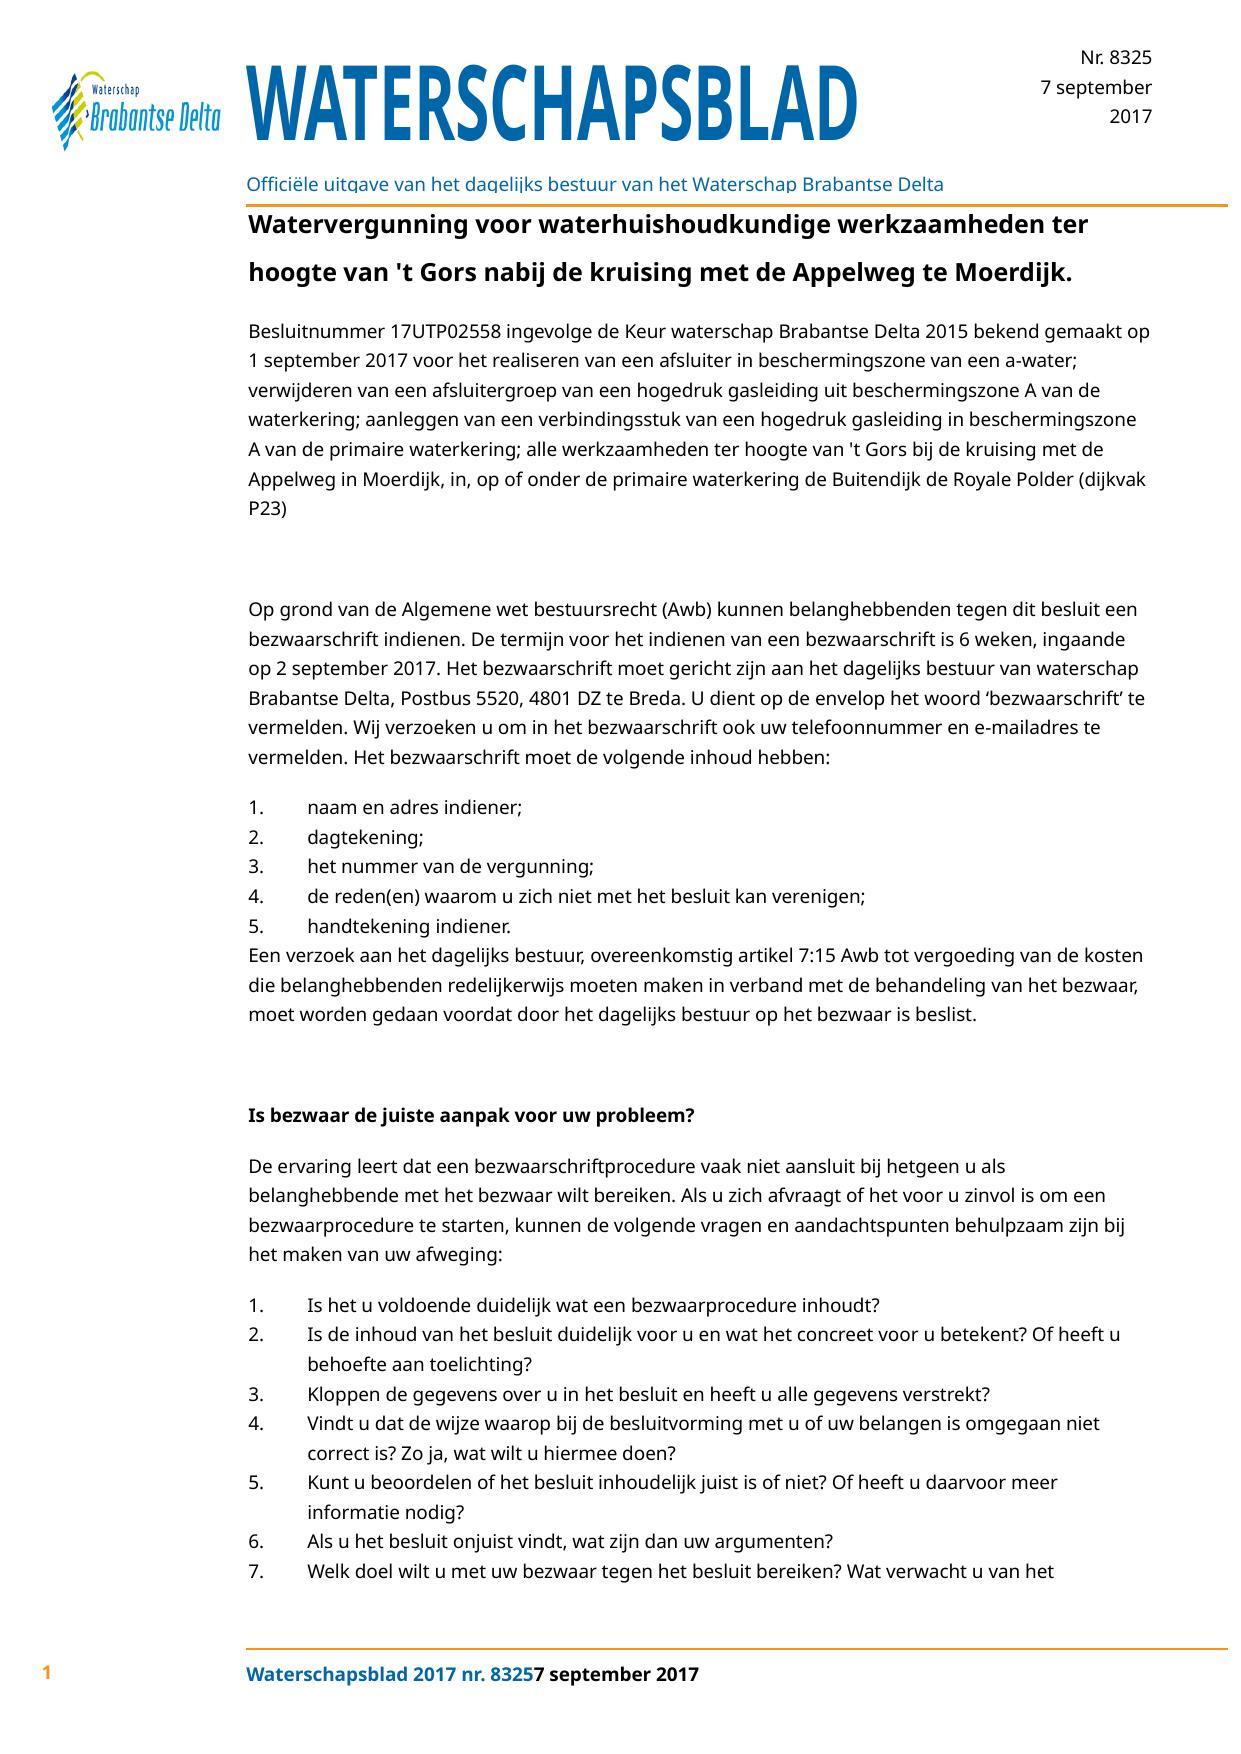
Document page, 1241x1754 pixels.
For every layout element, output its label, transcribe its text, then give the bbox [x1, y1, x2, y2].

text Watervergunning voor waterhuishoudkundige werkzaamheden ter hoogte van 't Gors nabij de kruising met de Appelweg te Moerdijk. [248, 207, 1152, 288]
list Is de inhoud van het besluit duidelijk voor u en wat het concreet voor u betekent? Of heeft u behoefte aan toelichting? [248, 1322, 1152, 1377]
list Als u het besluit onjuist vindt, wat zijn dan uw argumenten? [248, 1529, 1152, 1554]
list Kloppen de gegevens over u in het besluit en heeft u alle gegevens verstrekt? [248, 1381, 1152, 1407]
text Is bezwaar de juiste aanpak voor uw probleem? [248, 1102, 1152, 1128]
list Is het u voldoende duidelijk wat een bezwaarprocedure inhoudt? [248, 1292, 1152, 1318]
list de reden(en) waarom u zich niet met het besluit kan verenigen; [248, 883, 1152, 909]
list handtekening indiener. [248, 913, 1152, 939]
list Welk doel wilt u met uw bezwaar tegen het besluit bereiken? Wat verwacht u van het [248, 1558, 1152, 1584]
list Vindt u dat de wijze waarop bij de besluitvorming met u of uw belangen is omgegaan niet correct is? Zo ja, wat wilt u hiermee doen? [248, 1410, 1152, 1466]
text De ervaring leert dat een bezwaarschriftprocedure vaak niet aansluit bij hetgeen u als belanghebbende met het bezwaar wilt bereiken. Als u zich afvraagt of het voor u zinvol is om een bezwaarprocedure te starten, kunnen de volgende vragen en aandachtspunten behulpzaam zijn bij het maken van uw afweging: [248, 1153, 1152, 1267]
list Kunt u beoordelen of het besluit inhoudelijk juist is of niet? Of heeft u daarvoor meer informatie nodig? [248, 1469, 1152, 1525]
list het nummer van de vergunning; [248, 854, 1152, 879]
text Een verzoek aan het dagelijks bestuur, overeenkomstig artikel 7:15 Awb tot vergoeding van de kosten die belanghebbenden redelijkerwijs moeten maken in verband met de behandeling van het bezwaar, moet worden gedaan voordat door het dagelijks bestuur op het bezwaar is beslist. [248, 942, 1152, 1027]
list naam en adres indiener; [248, 794, 1152, 820]
text Besluitnummer 17UTP02558 ingevolge de Keur waterschap Brabantse Delta 2015 bekend gemaakt op 1 september 2017 voor het realiseren van een afsluiter in beschermingszone van een a-water; verwijderen van een afsluitergroep van een hogedruk gasleiding uit beschermingszone A van de waterkering; aanleggen van een verbindingsstuk van een hogedruk gasleiding in beschermingszone A van de primaire waterkering; alle werkzaamheden ter hoogte van 't Gors bij de kruising met de Appelweg in Moerdijk, in, op of onder de primaire waterkering de Buitendijk de Royale Polder (dijkvak P23) [248, 318, 1152, 521]
picture [41, 47, 231, 172]
text Op grond van de Algemene wet bestuursrecht (Awb) kunnen belanghebbenden tegen dit besluit een bezwaarschrift indienen. De termijn voor het indienen van een bezwaarschrift is 6 weken, ingaande op 2 september 2017. Het bezwaarschrift moet gericht zijn aan het dagelijks bestuur van waterschap Brabantse Delta, Postbus 5520, 4801 DZ te Breda. U dient op de envelop het woord ‘bezwaarschrift’ te vermelden. Wij verzoeken u om in het bezwaarschrift ook uw telefoonnummer en e‑mailadres te vermelden. Het bezwaarschrift moet de volgende inhoud hebben: [248, 596, 1152, 770]
list dagtekening; [248, 824, 1152, 850]
